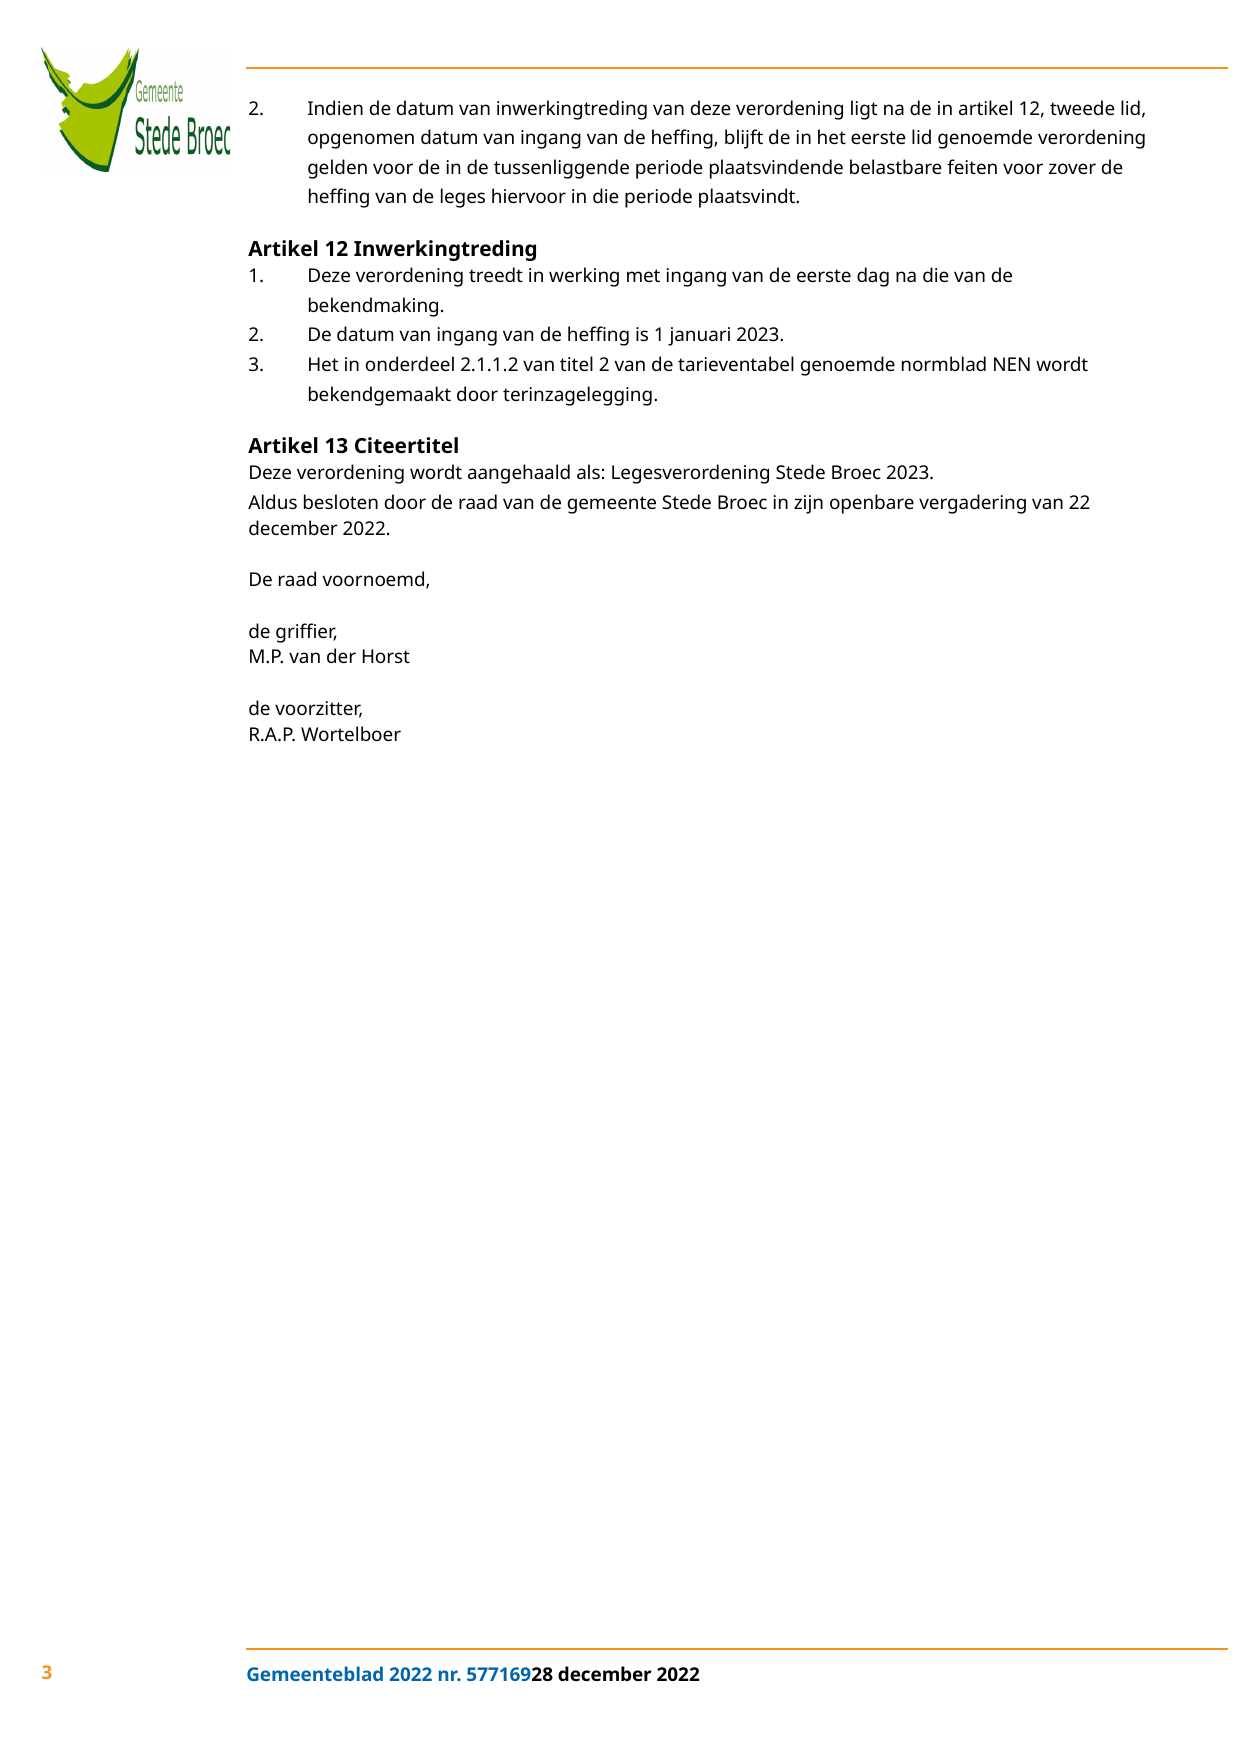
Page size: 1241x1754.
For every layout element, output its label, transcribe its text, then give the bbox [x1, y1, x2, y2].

list Indien de datum van inwerkingtreding van deze verordening ligt na de in artikel 12, tweede lid, opgenomen datum van ingang van de heffing, blijft de in het eerste lid genoemde verordening gelden voor de in de tussenliggende periode plaatsvindende belastbare feiten voor zover de heffing van de leges hiervoor in die periode plaatsvindt. [248, 95, 1152, 209]
list Deze verordening treedt in werking met ingang van de eerste dag na die van de bekendmaking. [248, 262, 1152, 318]
list De datum van ingang van de heffing is 1 januari 2023. [248, 322, 1152, 347]
text Artikel 13 Citeertitel [248, 431, 1152, 459]
text Deze verordening wordt aangehaald als: Legesverordening Stede Broec 2023. [248, 459, 1152, 485]
list Het in onderdeel 2.1.1.2 van titel 2 van de tarieventabel genoemde normblad NEN wordt bekendgemaakt door terinzagelegging. [248, 351, 1152, 406]
text M.P. van der Horst [248, 643, 1152, 669]
text Artikel 12 Inwerkingtreding [248, 234, 1152, 262]
picture [41, 47, 231, 172]
text De raad voornoemd, [248, 566, 1152, 592]
text Aldus besloten door de raad van de gemeente Stede Broec in zijn openbare vergadering van 22 december 2022. [248, 489, 1152, 541]
text R.A.P. Wortelboer [248, 721, 1152, 746]
text de voorzitter, [248, 695, 1152, 721]
text de griffier, [248, 618, 1152, 643]
